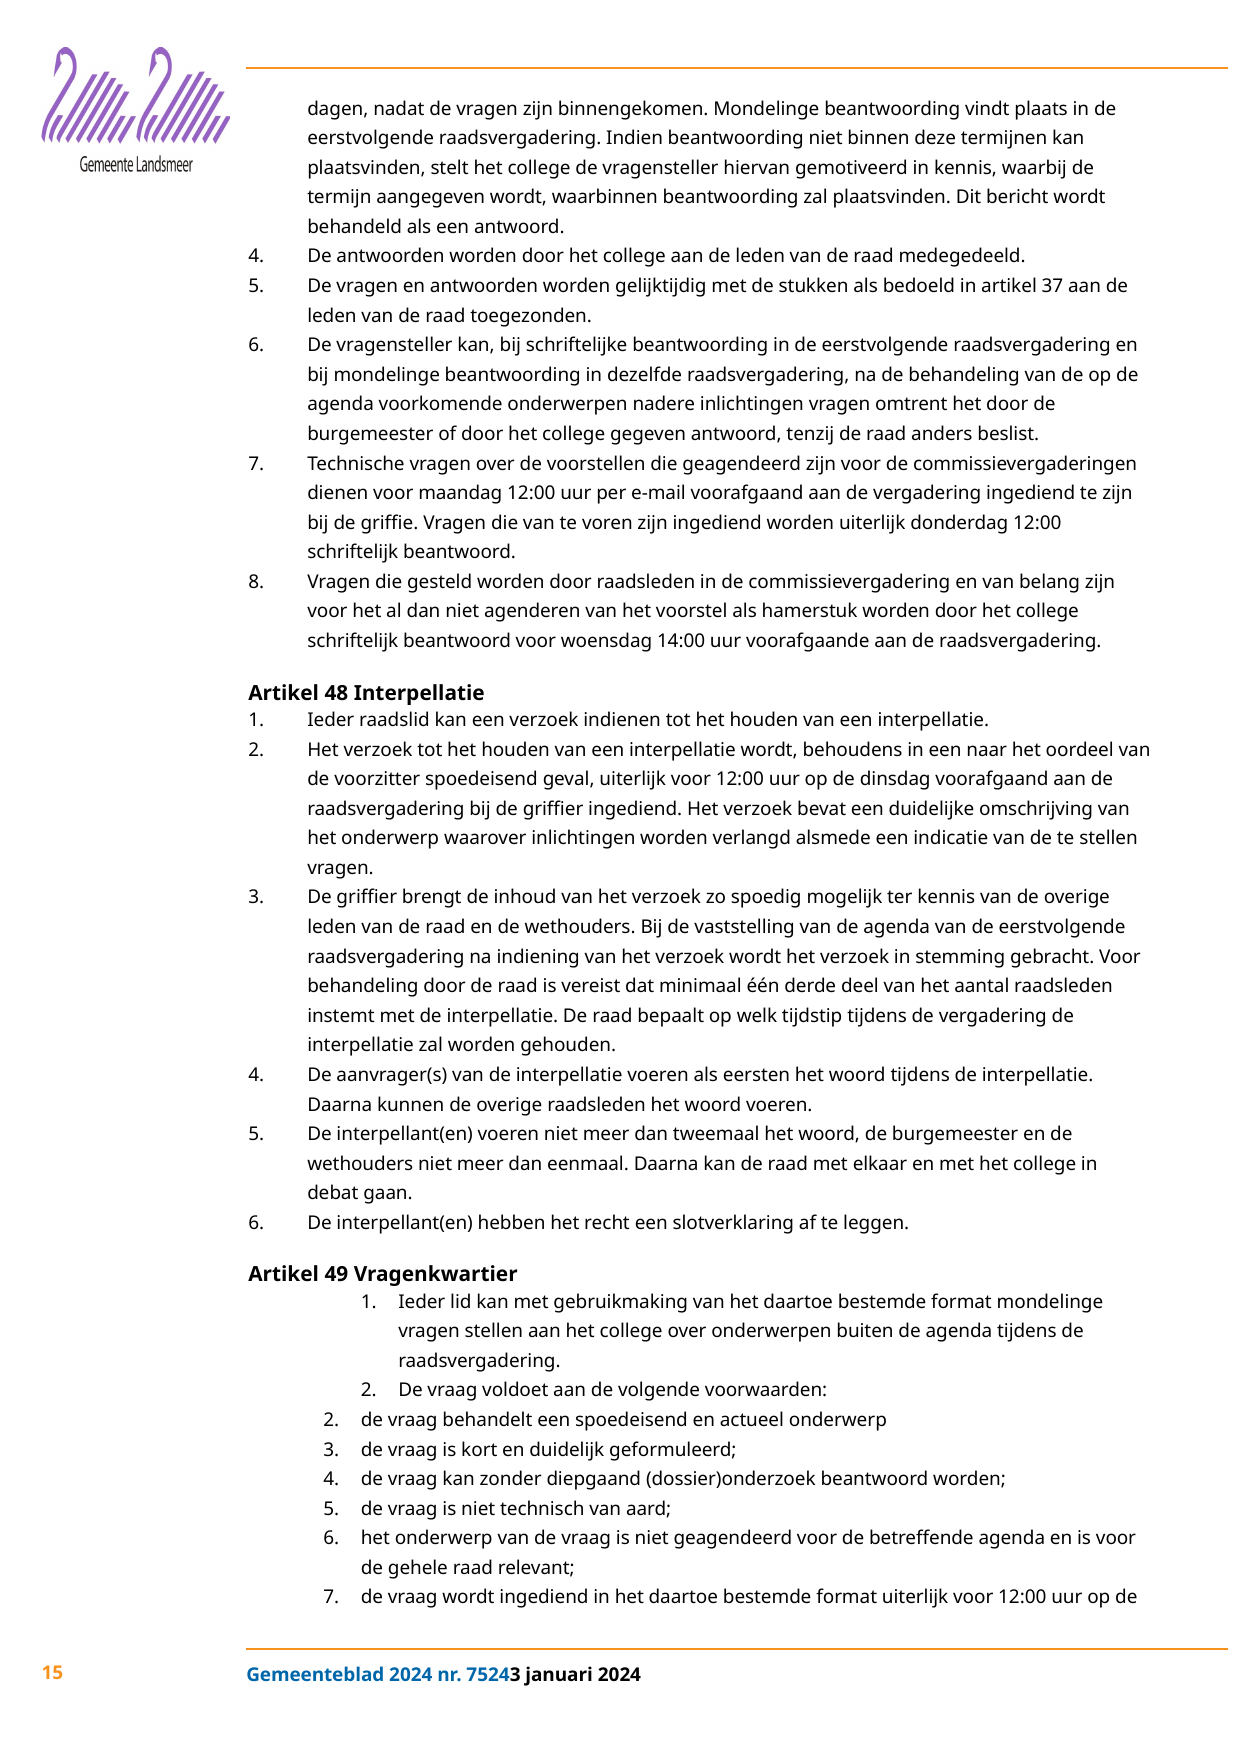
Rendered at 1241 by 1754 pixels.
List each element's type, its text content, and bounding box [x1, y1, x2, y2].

list Technische vragen over de voorstellen die geagendeerd zijn voor de commissievergaderingen dienen voor maandag 12:00 uur per e-mail voorafgaand aan de vergadering ingediend te zijn bij de griffie. Vragen die van te voren zijn ingediend worden uiterlijk donderdag 12:00 schriftelijk beantwoord. [248, 450, 1152, 564]
list De interpellant(en) voeren niet meer dan tweemaal het woord, de burgemeester en de wethouders niet meer dan eenmaal. Daarna kan de raad met elkaar en met het college in debat gaan. [248, 1120, 1152, 1205]
list Ieder raadslid kan een verzoek indienen tot het houden van een interpellatie. [248, 706, 1152, 732]
list De vraag voldoet aan de volgende voorwaarden: [361, 1377, 1152, 1402]
list Ieder lid kan met gebruikmaking van het daartoe bestemde format mondelinge vragen stellen aan het college over onderwerpen buiten de agenda tijdens de raadsvergadering. [361, 1288, 1152, 1373]
list de vraag behandelt een spoedeisend en actueel onderwerp [323, 1406, 1152, 1432]
text Artikel 48 Interpellatie [248, 678, 1152, 706]
list de vraag wordt ingediend in het daartoe bestemde format uiterlijk voor 12:00 uur op de [323, 1584, 1152, 1609]
list De aanvrager(s) van de interpellatie voeren als eersten het woord tijdens de interpellatie. Daarna kunnen de overige raadsleden het woord voeren. [248, 1061, 1152, 1116]
list dagen, nadat de vragen zijn binnengekomen. Mondelinge beantwoording vindt plaats in de eerstvolgende raadsvergadering. Indien beantwoording niet binnen deze termijnen kan plaatsvinden, stelt het college de vragensteller hiervan gemotiveerd in kennis, waarbij de termijn aangegeven wordt, waarbinnen beantwoording zal plaatsvinden. Dit bericht wordt behandeld als een antwoord. [248, 95, 1152, 239]
list De griffier brengt de inhoud van het verzoek zo spoedig mogelijk ter kennis van de overige leden van de raad en de wethouders. Bij de vaststelling van de agenda van de eerstvolgende raadsvergadering na indiening van het verzoek wordt het verzoek in stemming gebracht. Voor behandeling door de raad is vereist dat minimaal één derde deel van het aantal raadsleden instemt met de interpellatie. De raad bepaalt op welk tijdstip tijdens de vergadering de interpellatie zal worden gehouden. [248, 884, 1152, 1057]
list De vragen en antwoorden worden gelijktijdig met de stukken als bedoeld in artikel 37 aan de leden van de raad toegezonden. [248, 272, 1152, 328]
picture [41, 47, 231, 172]
list De vragensteller kan, bij schriftelijke beantwoording in de eerstvolgende raadsvergadering en bij mondelinge beantwoording in dezelfde raadsvergadering, na de behandeling van de op de agenda voorkomende onderwerpen nadere inlichtingen vragen omtrent het door de burgemeester of door het college gegeven antwoord, tenzij de raad anders beslist. [248, 331, 1152, 446]
text Artikel 49 Vragenkwartier [248, 1259, 1152, 1288]
list De interpellant(en) hebben het recht een slotverklaring af te leggen. [248, 1209, 1152, 1235]
list Vragen die gesteld worden door raadsleden in de commissievergadering en van belang zijn voor het al dan niet agenderen van het voorstel als hamerstuk worden door het college schriftelijk beantwoord voor woensdag 14:00 uur voorafgaande aan de raadsvergadering. [248, 568, 1152, 653]
list Het verzoek tot het houden van een interpellatie wordt, behoudens in een naar het oordeel van de voorzitter spoedeisend geval, uiterlijk voor 12:00 uur op de dinsdag voorafgaand aan de raadsvergadering bij de griffier ingediend. Het verzoek bevat een duidelijke omschrijving van het onderwerp waarover inlichtingen worden verlangd alsmede een indicatie van de te stellen vragen. [248, 736, 1152, 880]
list de vraag is kort en duidelijk geformuleerd; [323, 1436, 1152, 1462]
list het onderwerp van de vraag is niet geagendeerd voor de betreffende agenda en is voor de gehele raad relevant; [323, 1524, 1152, 1580]
list De antwoorden worden door het college aan de leden van de raad medegedeeld. [248, 243, 1152, 268]
list de vraag kan zonder diepgaand (dossier)onderzoek beantwoord worden; [323, 1465, 1152, 1491]
list de vraag is niet technisch van aard; [323, 1495, 1152, 1521]
